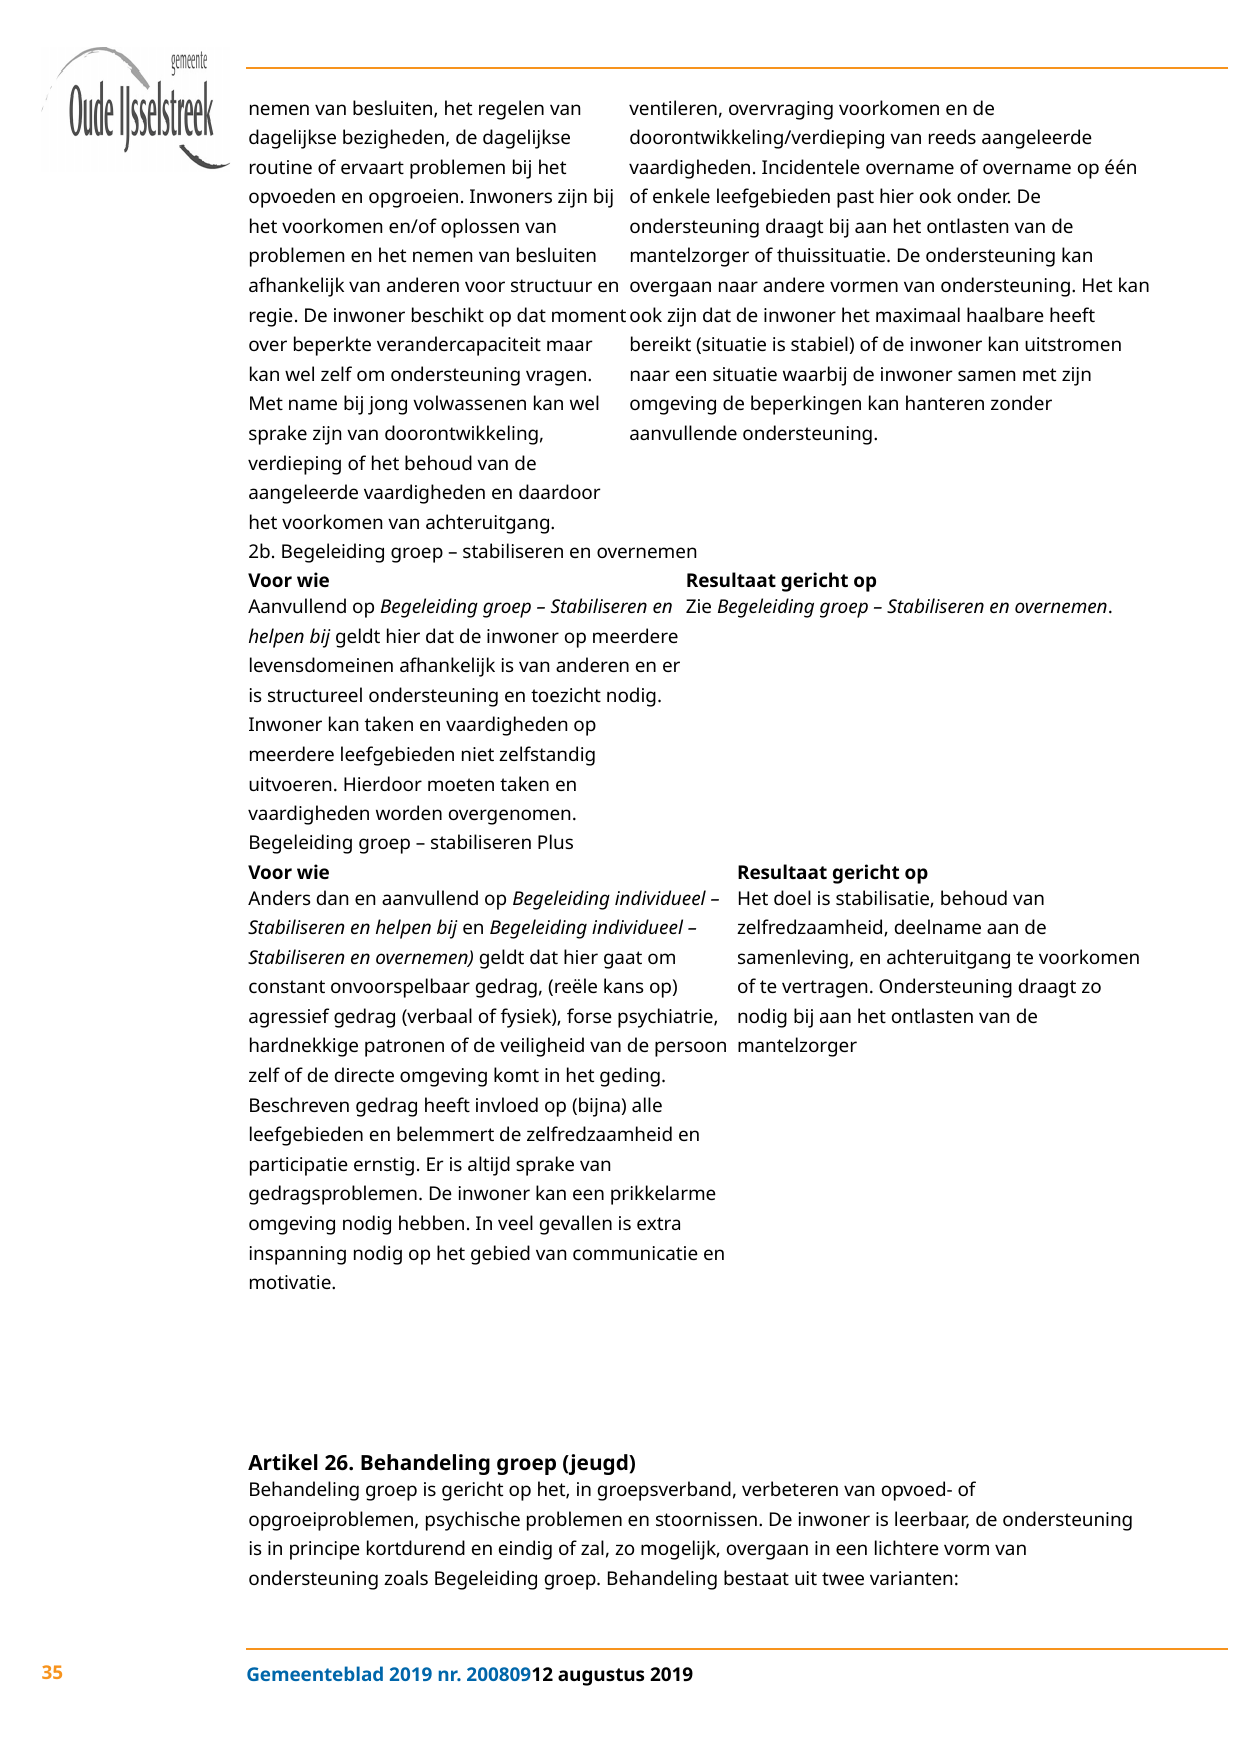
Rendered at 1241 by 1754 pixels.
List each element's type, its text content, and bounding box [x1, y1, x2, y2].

table_cell nemen van besluiten, het regelen van dagelijkse bezigheden, de dagelijkse routine of ervaart problemen bij het opvoeden en opgroeien. Inwoners zijn bij het voorkomen en/of oplossen van problemen en het nemen van besluiten afhankelijk van anderen voor structuur en regie. De inwoner beschikt op dat moment over beperkte verandercapaciteit maar kan wel zelf om ondersteuning vragen. Met name bij jong volwassenen kan wel sprake zijn van doorontwikkeling, verdieping of het behoud van de aangeleerde vaardigheden en daardoor het voorkomen van achteruitgang. [248, 95, 629, 535]
picture [41, 47, 231, 172]
table_cell Anders dan en aanvullend op Begeleiding individueel – Stabiliseren en helpen bij en Begeleiding individueel – Stabiliseren en overnemen) geldt dat hier gaat om constant onvoorspelbaar gedrag, (reële kans op) agressief gedrag (verbaal of fysiek), forse psychiatrie, hardnekkige patronen of de veiligheid van de persoon zelf of de directe omgeving komt in het geding. Beschreven gedrag heeft invloed op (bijna) alle leefgebieden en belemmert de zelfredzaamheid en participatie ernstig. Er is altijd sprake van gedragsproblemen. De inwoner kan een prikkelarme omgeving nodig hebben. In veel gevallen is extra inspanning nodig op het gebied van communicatie en motivatie. [248, 885, 737, 1295]
table_cell [248, 1398, 737, 1424]
table_cell Het doel is stabilisatie, behoud van zelfredzaamheid, deelname aan de samenleving, en achteruitgang te voorkomen of te vertragen. Ondersteuning draagt zo nodig bij aan het ontlasten van de mantelzorger [737, 885, 1152, 1295]
table_header Resultaat gericht op [737, 859, 1152, 885]
text Behandeling groep is gericht op het, in groepsverband, verbeteren van opvoed- of opgroeiproblemen, psychische problemen en stoornissen. De inwoner is leerbaar, de ondersteuning is in principe kortdurend en eindig of zal, zo mogelijk, overgaan in een lichtere vorm van ondersteuning zoals Begeleiding groep. Behandeling bestaat uit twee varianten: [248, 1476, 1152, 1591]
table_header Voor wie [248, 568, 686, 593]
table_cell [737, 1321, 1152, 1347]
table_cell Aanvullend op Begeleiding groep – Stabiliseren en helpen bij geldt hier dat de inwoner op meerdere levensdomeinen afhankelijk is van anderen en er is structureel ondersteuning en toezicht nodig. Inwoner kan taken en vaardigheden op meerdere leefgebieden niet zelfstandig uitvoeren. Hierdoor moeten taken en vaardigheden worden overgenomen. [248, 593, 686, 826]
table_cell [248, 1347, 737, 1372]
table_cell [737, 1372, 1152, 1398]
text Begeleiding groep – stabiliseren Plus [248, 829, 1152, 855]
text Artikel 26. Behandeling groep (jeugd) [248, 1448, 1152, 1476]
table_cell Zie Begeleiding groep – Stabiliseren en overnemen. [686, 593, 1152, 826]
table_cell [248, 1372, 737, 1398]
table_cell [737, 1347, 1152, 1372]
text 2b. Begeleiding groep – stabiliseren en overnemen [248, 538, 1152, 564]
table_cell ventileren, overvraging voorkomen en de doorontwikkeling/verdieping van reeds aangeleerde vaardigheden. Incidentele overname of overname op één of enkele leefgebieden past hier ook onder. De ondersteuning draagt bij aan het ontlasten van de mantelzorger of thuissituatie. De ondersteuning kan overgaan naar andere vormen van ondersteuning. Het kan ook zijn dat de inwoner het maximaal haalbare heeft bereikt (situatie is stabiel) of de inwoner kan uitstromen naar een situatie waarbij de inwoner samen met zijn omgeving de beperkingen kan hanteren zonder aanvullende ondersteuning. [629, 95, 1152, 535]
table_cell [737, 1295, 1152, 1321]
table_cell [248, 1321, 737, 1347]
table_header Voor wie [248, 859, 737, 885]
table_cell [737, 1398, 1152, 1424]
table_header Resultaat gericht op [686, 568, 1152, 593]
table_cell [248, 1295, 737, 1321]
